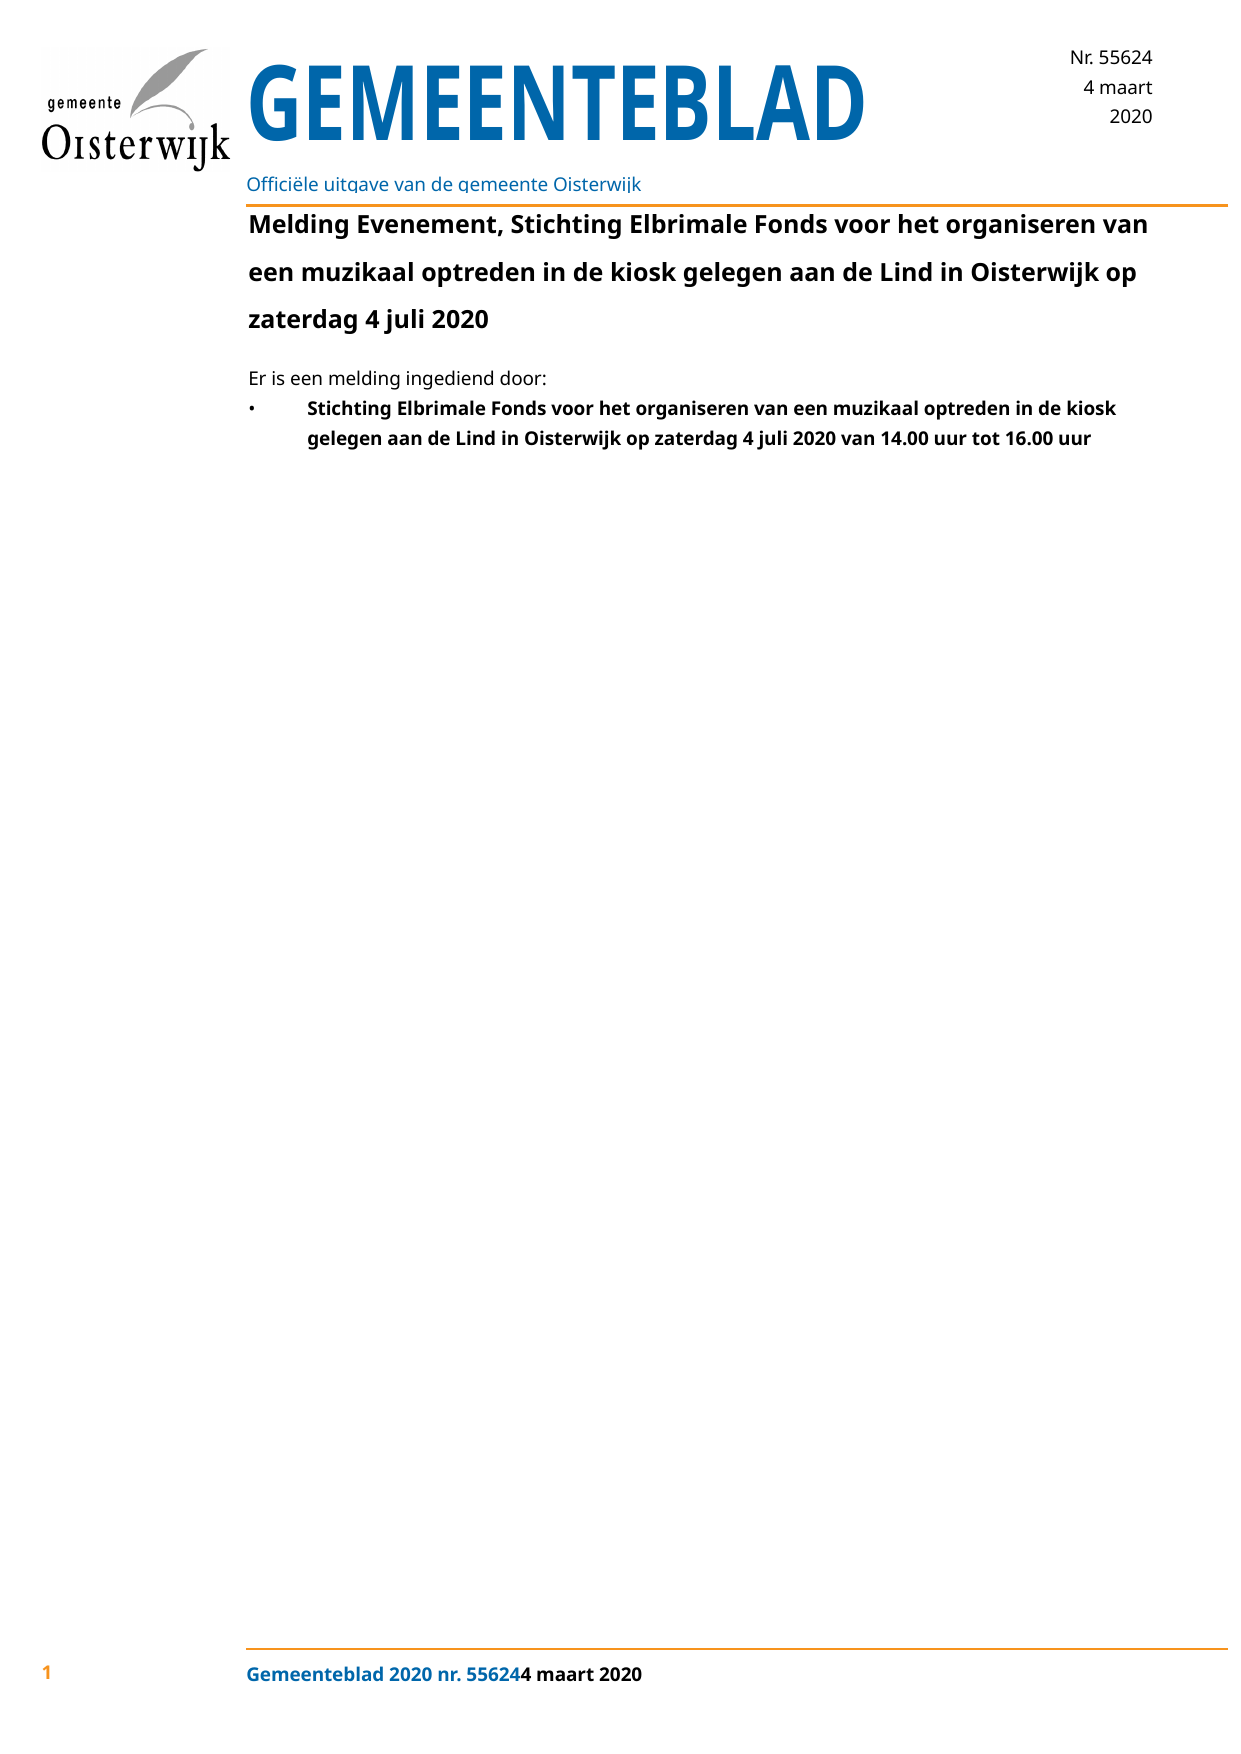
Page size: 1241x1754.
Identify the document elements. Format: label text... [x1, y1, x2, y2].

text Melding Evenement, Stichting Elbrimale Fonds voor het organiseren van een muzikaal optreden in de kiosk gelegen aan de Lind in Oisterwijk op zaterdag 4 juli 2020 [248, 207, 1152, 336]
list Stichting Elbrimale Fonds voor het organiseren van een muzikaal optreden in de kiosk gelegen aan de Lind in Oisterwijk op zaterdag 4 juli 2020 van 14.00 uur tot 16.00 uur [248, 395, 1152, 450]
text Er is een melding ingediend door: [248, 366, 1152, 391]
picture [41, 47, 231, 172]
